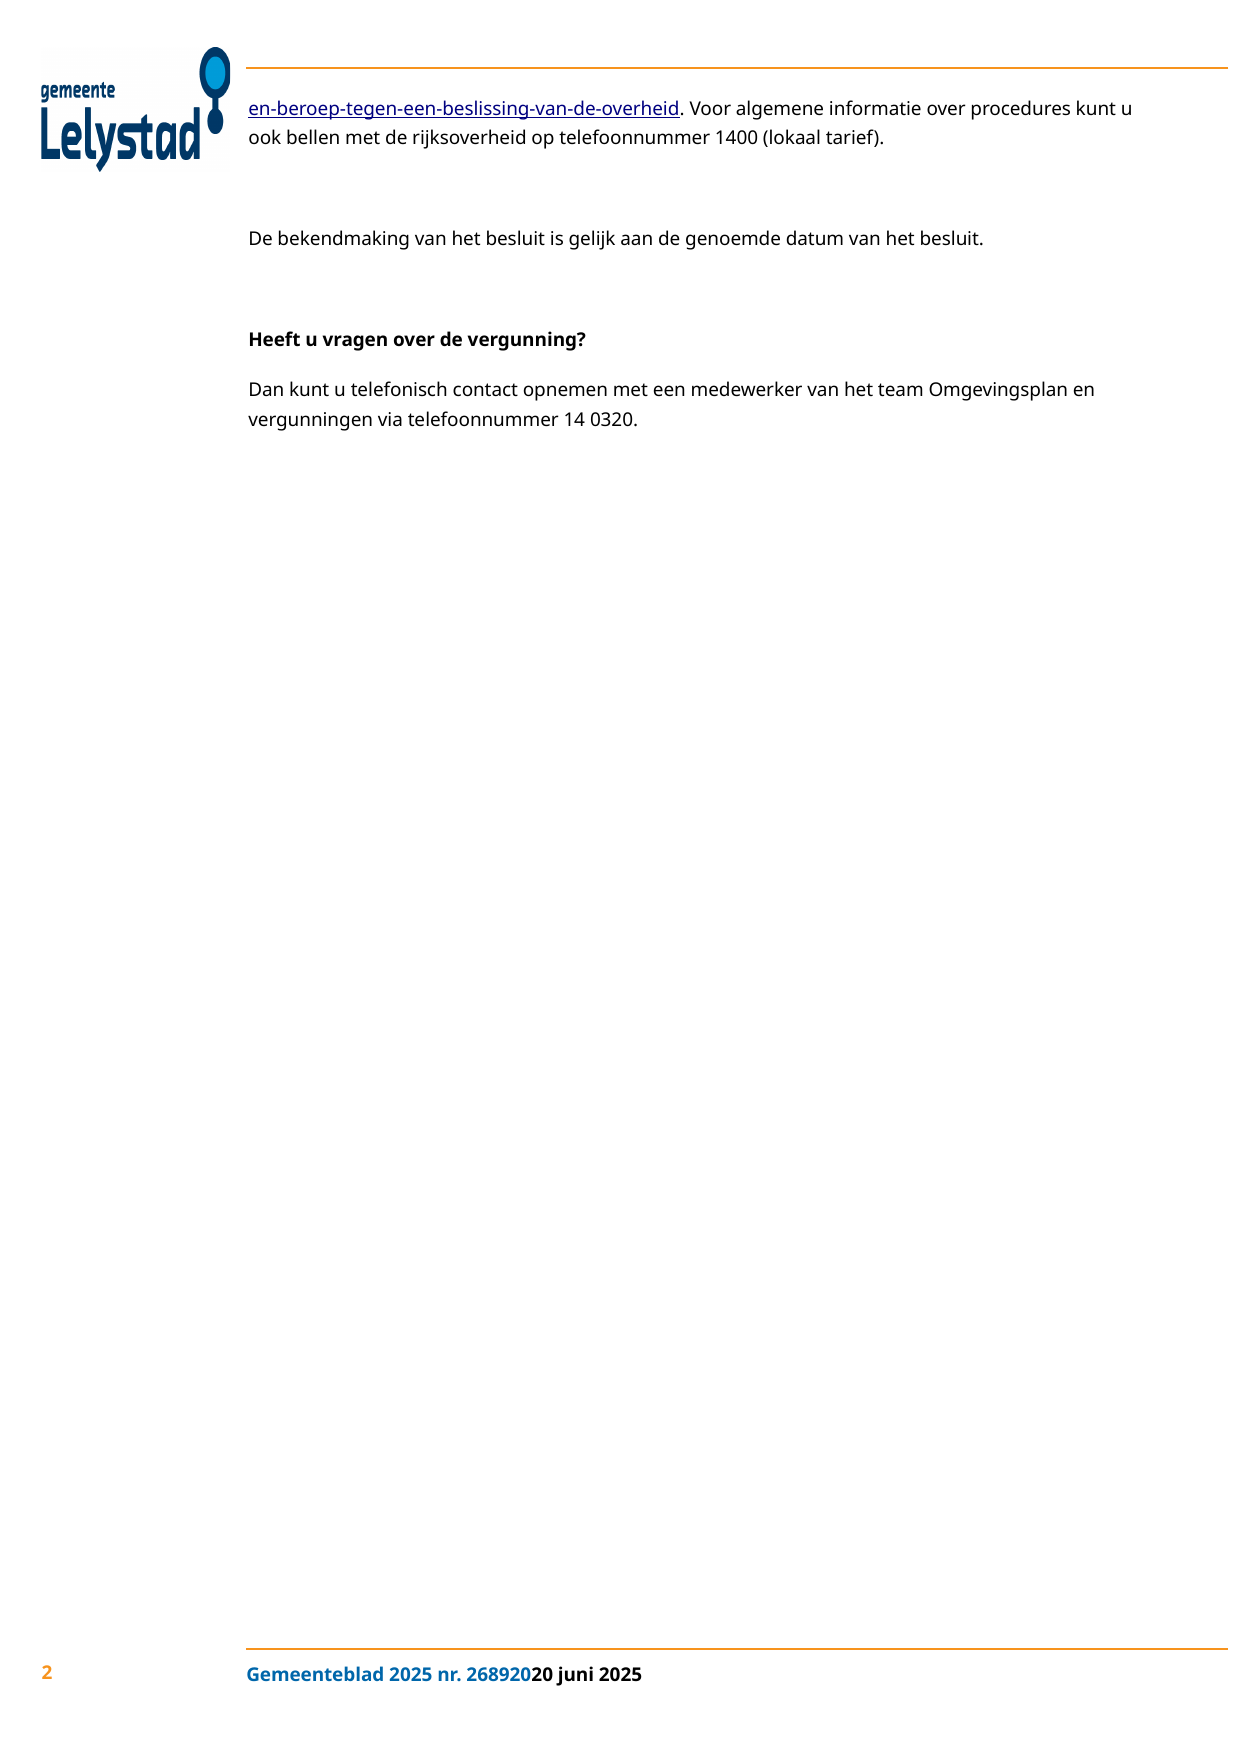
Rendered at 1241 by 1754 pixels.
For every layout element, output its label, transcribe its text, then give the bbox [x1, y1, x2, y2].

text en-beroep-tegen-een-beslissing-van-de-overheid. Voor algemene informatie over procedures kunt u ook bellen met de rijksoverheid op telefoonnummer 1400 (lokaal tarief). [248, 95, 1152, 150]
text De bekendmaking van het besluit is gelijk aan de genoemde datum van het besluit. [248, 225, 1152, 251]
text Heeft u vragen over de vergunning? [248, 326, 1152, 352]
picture [41, 47, 231, 172]
text Dan kunt u telefonisch contact opnemen met een medewerker van het team Omgevingsplan en vergunningen via telefoonnummer 14 0320. [248, 376, 1152, 432]
